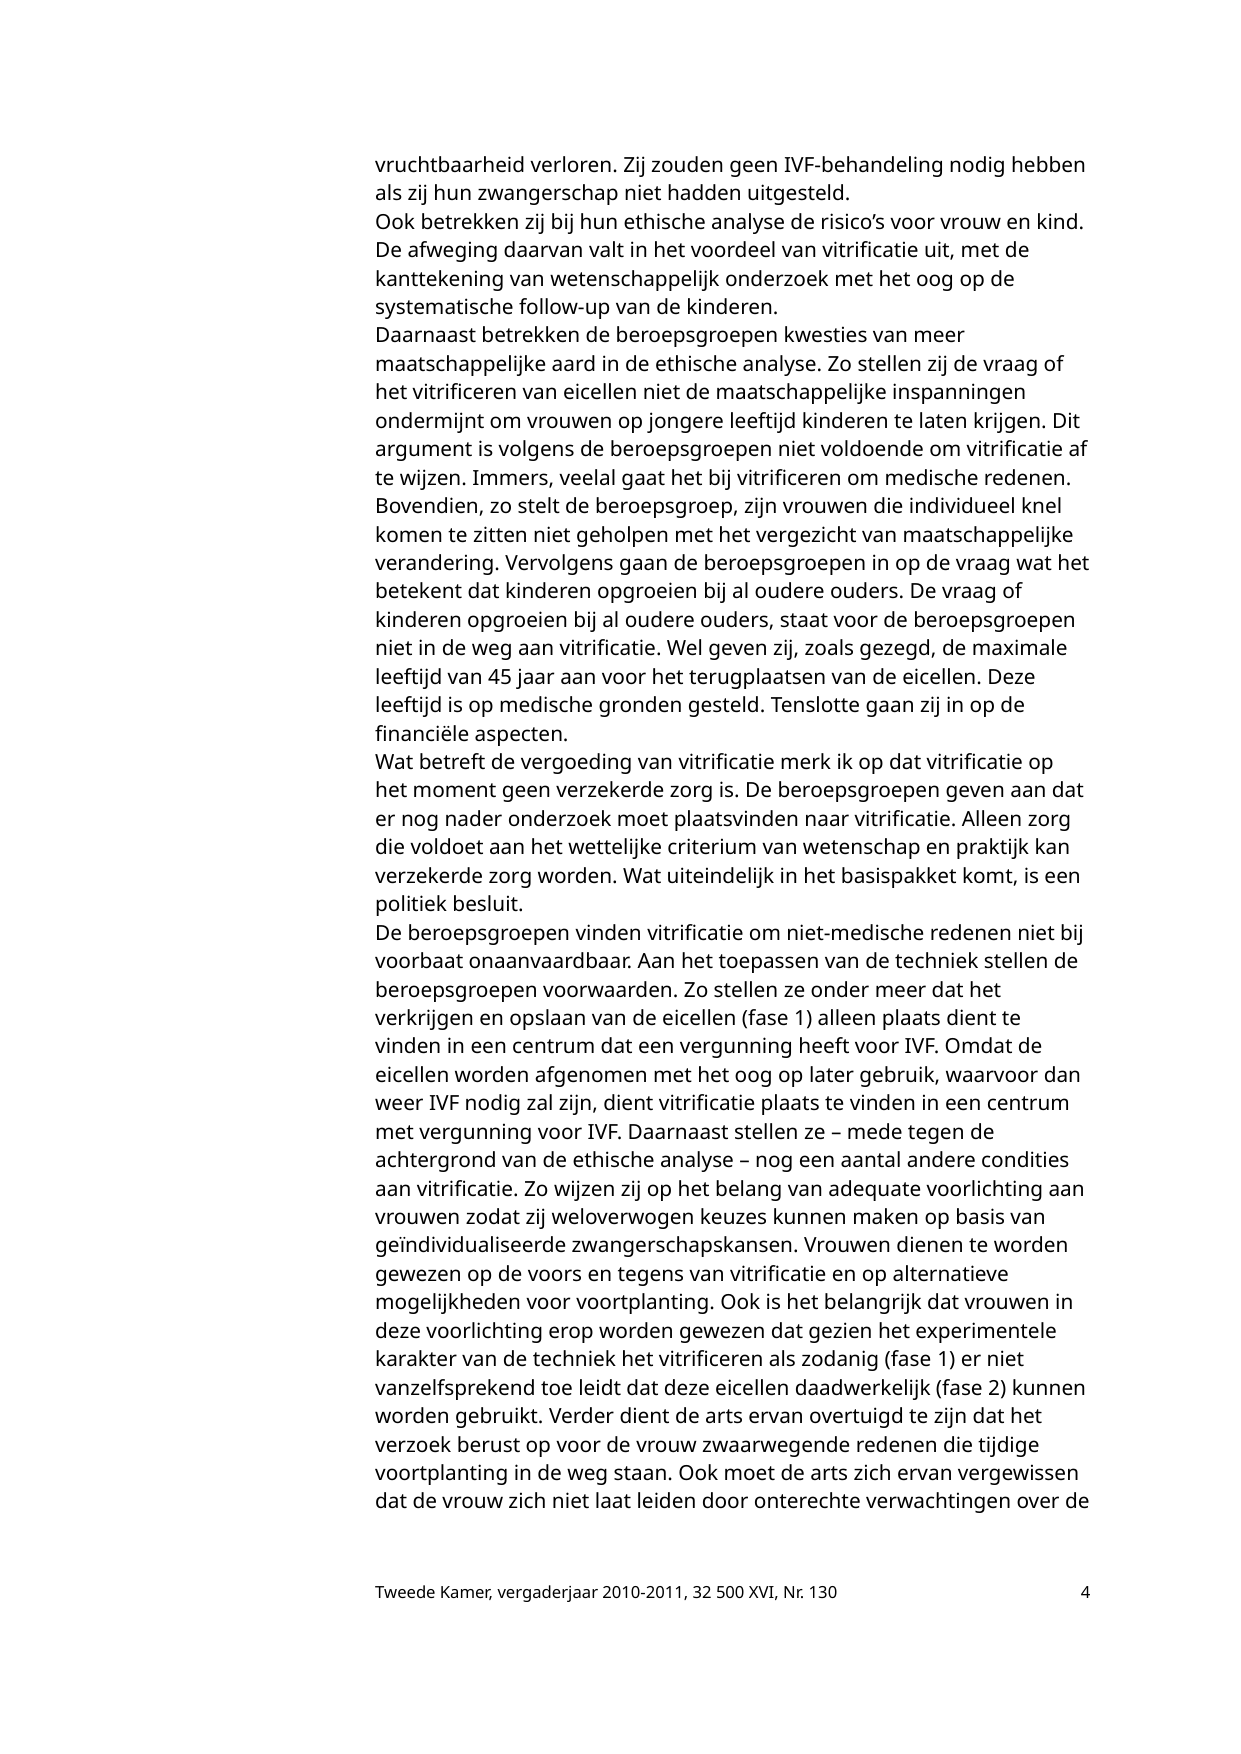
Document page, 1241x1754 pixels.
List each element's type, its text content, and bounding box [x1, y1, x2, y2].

text Daarnaast betrekken de beroepsgroepen kwesties van meer maatschappelijke aard in de ethische analyse. Zo stellen zij de vraag of het vitrificeren van eicellen niet de maatschappelijke inspanningen ondermijnt om vrouwen op jongere leeftijd kinderen te laten krijgen. Dit argument is volgens de beroepsgroepen niet voldoende om vitrificatie af te wijzen. Immers, veelal gaat het bij vitrificeren om medische redenen. Bovendien, zo stelt de beroepsgroep, zijn vrouwen die individueel knel komen te zitten niet geholpen met het vergezicht van maatschappelijke verandering. Vervolgens gaan de beroepsgroepen in op de vraag wat het betekent dat kinderen opgroeien bij al oudere ouders. De vraag of kinderen opgroeien bij al oudere ouders, staat voor de beroepsgroepen niet in de weg aan vitrificatie. Wel geven zij, zoals gezegd, de maximale leeftijd van 45 jaar aan voor het terugplaatsen van de eicellen. Deze leeftijd is op medische gronden gesteld. Tenslotte gaan zij in op de financiële aspecten. [375, 321, 1090, 747]
text Ook betrekken zij bij hun ethische analyse de risico’s voor vrouw en kind. De afweging daarvan valt in het voordeel van vitrificatie uit, met de kanttekening van wetenschappelijk onderzoek met het oog op de systematische follow-up van de kinderen. [375, 207, 1090, 321]
text Wat betreft de vergoeding van vitrificatie merk ik op dat vitrificatie op het moment geen verzekerde zorg is. De beroepsgroepen geven aan dat er nog nader onderzoek moet plaatsvinden naar vitrificatie. Alleen zorg die voldoet aan het wettelijke criterium van wetenschap en praktijk kan verzekerde zorg worden. Wat uiteindelijk in het basispakket komt, is een politiek besluit. [375, 747, 1090, 918]
text De beroepsgroepen vinden vitrificatie om niet-medische redenen niet bij voorbaat onaanvaardbaar. Aan het toepassen van de techniek stellen de beroepsgroepen voorwaarden. Zo stellen ze onder meer dat het verkrijgen en opslaan van de eicellen (fase 1) alleen plaats dient te vinden in een centrum dat een vergunning heeft voor IVF. Omdat de eicellen worden afgenomen met het oog op later gebruik, waarvoor dan weer IVF nodig zal zijn, dient vitrificatie plaats te vinden in een centrum met vergunning voor IVF. Daarnaast stellen ze – mede tegen de achtergrond van de ethische analyse – nog een aantal andere condities aan vitrificatie. Zo wijzen zij op het belang van adequate voorlichting aan vrouwen zodat zij weloverwogen keuzes kunnen maken op basis van geïndividualiseerde zwangerschapskansen. Vrouwen dienen te worden gewezen op de voors en tegens van vitrificatie en op alternatieve mogelijkheden voor voortplanting. Ook is het belangrijk dat vrouwen in deze voorlichting erop worden gewezen dat gezien het experimentele karakter van de techniek het vitrificeren als zodanig (fase 1) er niet vanzelfsprekend toe leidt dat deze eicellen daadwerkelijk (fase 2) kunnen worden gebruikt. Verder dient de arts ervan overtuigd te zijn dat het verzoek berust op voor de vrouw zwaarwegende redenen die tijdige voortplanting in de weg staan. Ook moet de arts zich ervan vergewissen dat de vrouw zich niet laat leiden door onterechte verwachtingen over de [375, 918, 1090, 1515]
text vruchtbaarheid verloren. Zij zouden geen IVF-behandeling nodig hebben als zij hun zwangerschap niet hadden uitgesteld. [375, 150, 1090, 207]
